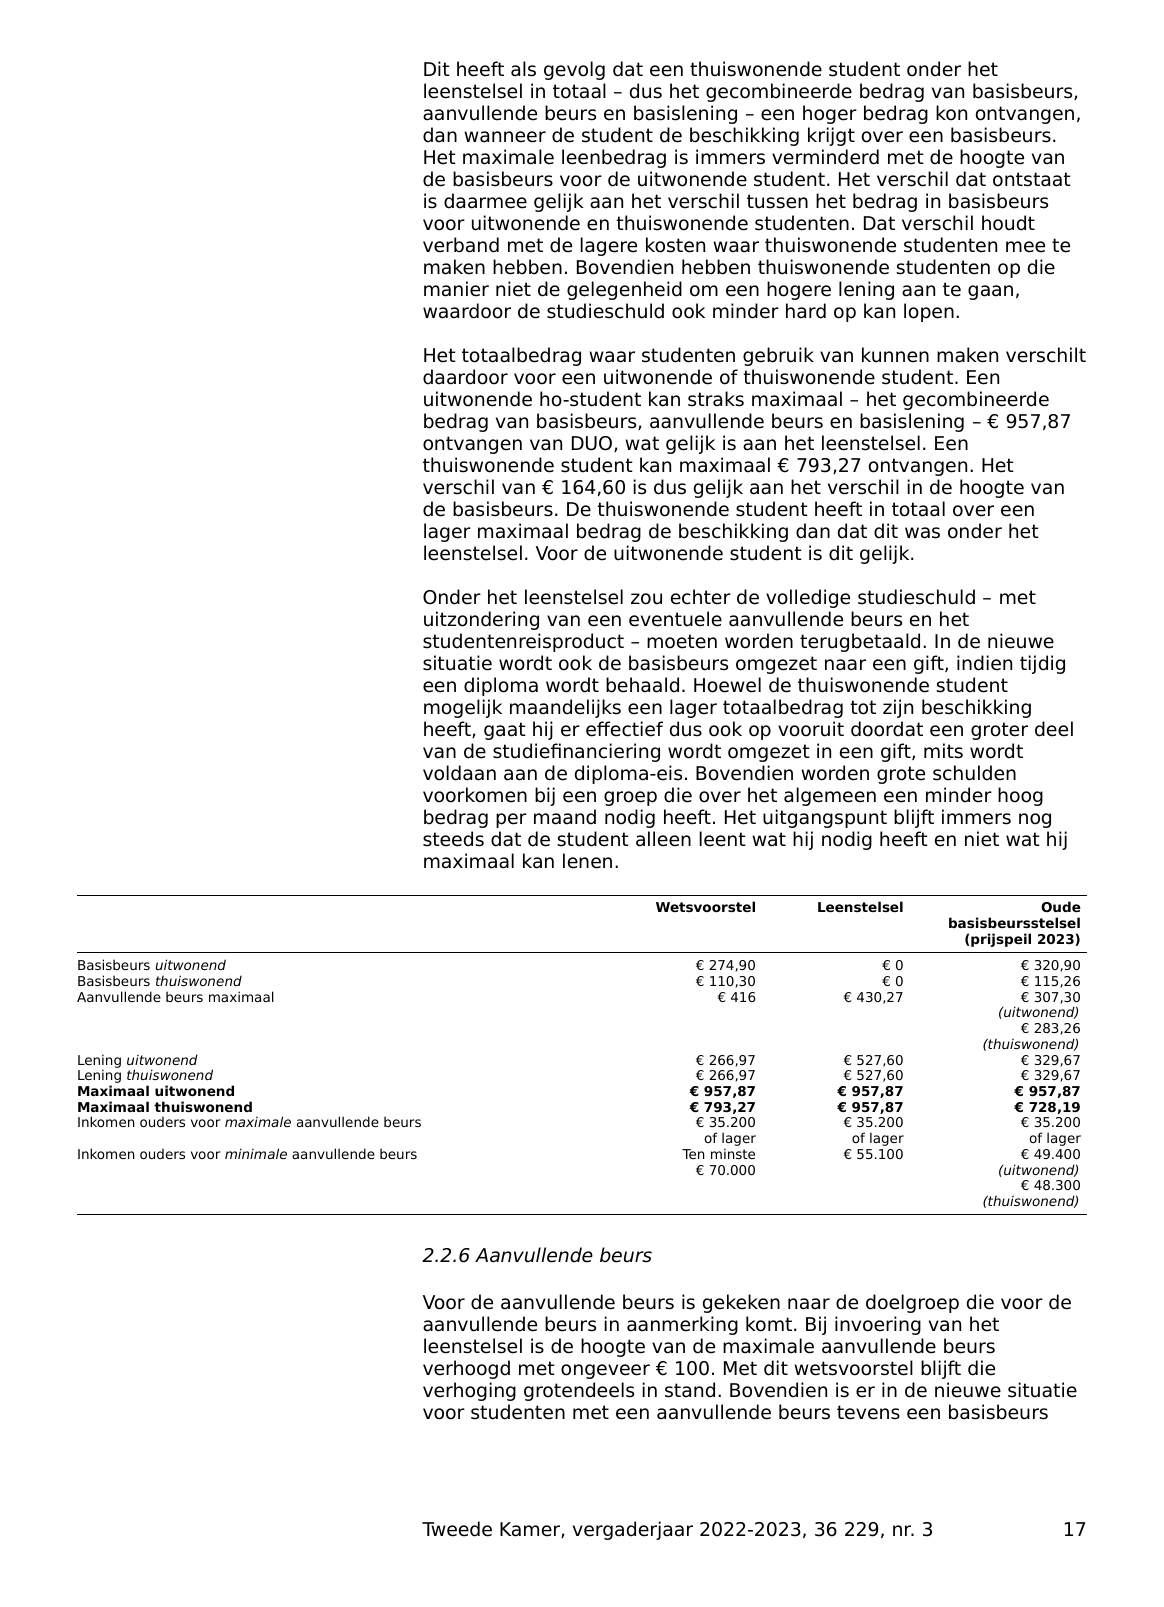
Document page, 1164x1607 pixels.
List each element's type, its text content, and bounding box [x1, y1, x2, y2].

table_cell € 274,90 [614, 953, 762, 974]
table_cell € 957,87 [762, 1084, 909, 1099]
text Dit heeft als gevolg dat een thuiswonende student onder het leenstelsel in totaal – dus het gecombineerde bedrag van basisbeurs, aanvullende beurs en basislening – een hoger bedrag kon ontvangen, dan wanneer de student de beschikking krijgt over een basisbeurs. Het maximale leenbedrag is immers verminderd met de hoogte van de basisbeurs voor de uitwonende student. Het verschil dat ontstaat is daarmee gelijk aan het verschil tussen het bedrag in basisbeurs voor uitwonende en thuiswonende studenten. Dat verschil houdt verband met de lagere kosten waar thuiswonende studenten mee te maken hebben. Bovendien hebben thuiswonende studenten op die manier niet de gelegenheid om een hogere lening aan te gaan, waardoor de studieschuld ook minder hard op kan lopen. [422, 59, 1087, 323]
table_cell € 957,87 [762, 1100, 909, 1115]
table_cell € 115,26 [910, 974, 1087, 989]
table_cell € 329,67 [910, 1068, 1087, 1084]
table_cell € 0 [762, 974, 909, 989]
table_cell Lening thuiswonend [77, 1068, 614, 1084]
text Het totaalbedrag waar studenten gebruik van kunnen maken verschilt daardoor voor een uitwonende of thuiswonende student. Een uitwonende ho-student kan straks maximaal – het gecombineerde bedrag van basisbeurs, aanvullende beurs en basislening – € 957,87 ontvangen van DUO, wat gelijk is aan het leenstelsel. Een thuiswonende student kan maximaal € 793,27 ontvangen. Het verschil van € 164,60 is dus gelijk aan het verschil in de hoogte van de basisbeurs. De thuiswonende student heeft in totaal over een lager maximaal bedrag de beschikking dan dat dit was onder het leenstelsel. Voor de uitwonende student is dit gelijk. [422, 345, 1087, 565]
table_cell € 320,90 [910, 953, 1087, 974]
table_cell € 35.200 of lager [910, 1115, 1087, 1147]
table_cell € 307,30 (uitwonend) € 283,26 (thuiswonend) [910, 989, 1087, 1052]
table_cell € 329,67 [910, 1052, 1087, 1068]
table_cell € 110,30 [614, 974, 762, 989]
table_cell Aanvullende beurs maximaal [77, 989, 614, 1052]
table_cell Maximaal uitwonend [77, 1084, 614, 1099]
table_cell € 793,27 [614, 1100, 762, 1115]
table_header Leenstelsel [762, 896, 909, 952]
table_cell € 957,87 [614, 1084, 762, 1099]
table_cell € 35.200 of lager [614, 1115, 762, 1147]
table_cell € 527,60 [762, 1068, 909, 1084]
table_cell Inkomen ouders voor minimale aanvullende beurs [77, 1147, 614, 1214]
table_cell € 35.200 of lager [762, 1115, 909, 1147]
table_cell Maximaal thuiswonend [77, 1100, 614, 1115]
table_cell € 728,19 [910, 1100, 1087, 1115]
text Onder het leenstelsel zou echter de volledige studieschuld – met uitzondering van een eventuele aanvullende beurs en het studentenreisproduct – moeten worden terugbetaald. In de nieuwe situatie wordt ook de basisbeurs omgezet naar een gift, indien tijdig een diploma wordt behaald. Hoewel de thuiswonende student mogelijk maandelijks een lager totaalbedrag tot zijn beschikking heeft, gaat hij er effectief dus ook op vooruit doordat een groter deel van de studiefinanciering wordt omgezet in een gift, mits wordt voldaan aan de diploma-eis. Bovendien worden grote schulden voorkomen bij een groep die over het algemeen een minder hoog bedrag per maand nodig heeft. Het uitgangspunt blijft immers nog steeds dat de student alleen leent wat hij nodig heeft en niet wat hij maximaal kan lenen. [422, 587, 1087, 873]
table_cell Ten minste € 70.000 [614, 1147, 762, 1214]
table_cell Basisbeurs thuiswonend [77, 974, 614, 989]
table_header Oude basisbeursstelsel (prijspeil 2023) [910, 896, 1087, 952]
table_cell € 266,97 [614, 1052, 762, 1068]
table_cell € 527,60 [762, 1052, 909, 1068]
subtitle 2.2.6 Aanvullende beurs [422, 1245, 1087, 1267]
table_cell € 55.100 [762, 1147, 909, 1214]
table_header Wetsvoorstel [614, 896, 762, 952]
table_cell € 416 [614, 989, 762, 1052]
table_cell € 0 [762, 953, 909, 974]
table_cell € 430,27 [762, 989, 909, 1052]
text Voor de aanvullende beurs is gekeken naar de doelgroep die voor de aanvullende beurs in aanmerking komt. Bij invoering van het leenstelsel is de hoogte van de maximale aanvullende beurs verhoogd met ongeveer € 100. Met dit wetsvoorstel blijft die verhoging grotendeels in stand. Bovendien is er in de nieuwe situatie voor studenten met een aanvullende beurs tevens een basisbeurs [422, 1292, 1087, 1424]
table_header [77, 896, 614, 952]
table_cell € 266,97 [614, 1068, 762, 1084]
table_cell € 957,87 [910, 1084, 1087, 1099]
table_cell Lening uitwonend [77, 1052, 614, 1068]
table_cell € 49.400 (uitwonend) € 48.300 (thuiswonend) [910, 1147, 1087, 1214]
table_cell Basisbeurs uitwonend [77, 953, 614, 974]
table_cell Inkomen ouders voor maximale aanvullende beurs [77, 1115, 614, 1147]
